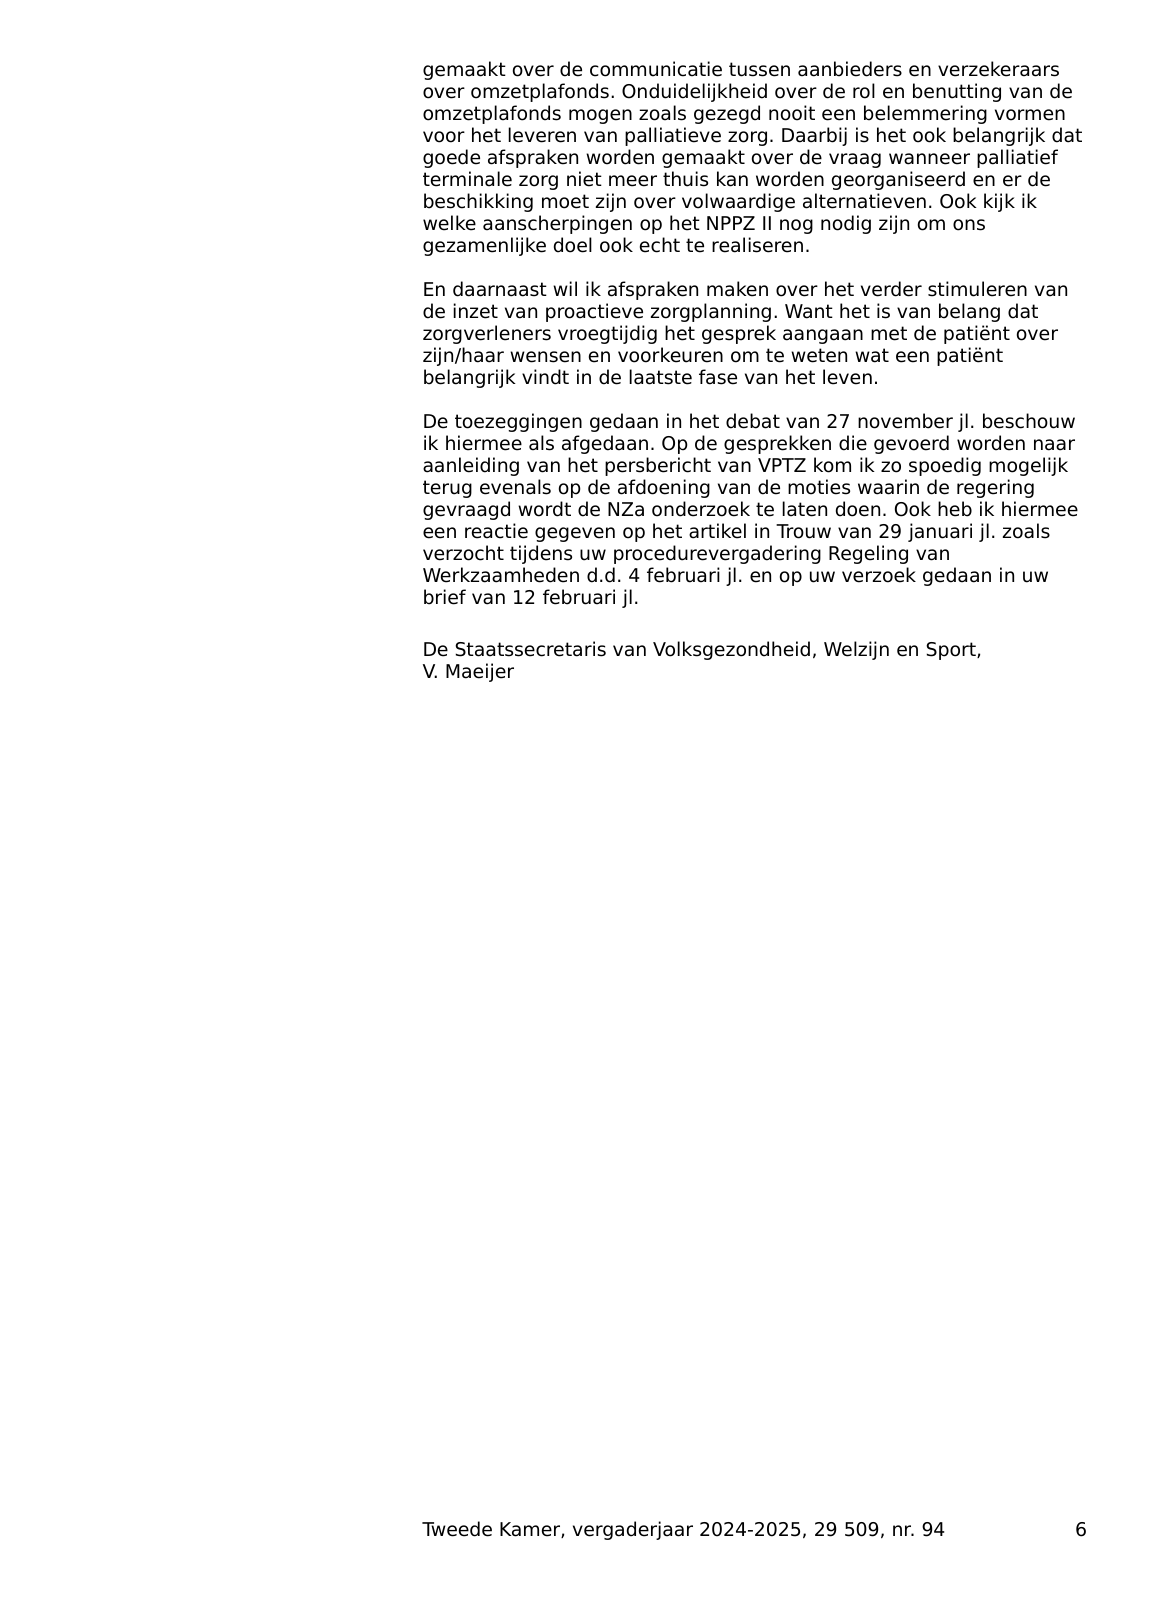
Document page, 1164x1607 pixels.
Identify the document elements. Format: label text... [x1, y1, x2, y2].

text De toezeggingen gedaan in het debat van 27 november jl. beschouw ik hiermee als afgedaan. Op de gesprekken die gevoerd worden naar aanleiding van het persbericht van VPTZ kom ik zo spoedig mogelijk terug evenals op de afdoening van de moties waarin de regering gevraagd wordt de NZa onderzoek te laten doen. Ook heb ik hiermee een reactie gegeven op het artikel in Trouw van 29 januari jl. zoals verzocht tijdens uw procedurevergadering Regeling van Werkzaamheden d.d. 4 februari jl. en op uw verzoek gedaan in uw brief van 12 februari jl. [422, 411, 1087, 609]
text En daarnaast wil ik afspraken maken over het verder stimuleren van de inzet van proactieve zorgplanning. Want het is van belang dat zorgverleners vroegtijdig het gesprek aangaan met de patiënt over zijn/haar wensen en voorkeuren om te weten wat een patiënt belangrijk vindt in de laatste fase van het leven. [422, 279, 1087, 389]
text gemaakt over de communicatie tussen aanbieders en verzekeraars over omzetplafonds. Onduidelijkheid over de rol en benutting van de omzetplafonds mogen zoals gezegd nooit een belemmering vormen voor het leveren van palliatieve zorg. Daarbij is het ook belangrijk dat goede afspraken worden gemaakt over de vraag wanneer palliatief terminale zorg niet meer thuis kan worden georganiseerd en er de beschikking moet zijn over volwaardige alternatieven. Ook kijk ik welke aanscherpingen op het NPPZ II nog nodig zijn om ons gezamenlijke doel ook echt te realiseren. [422, 59, 1087, 257]
text De Staatssecretaris van Volksgezondheid, Welzijn en Sport, V. Maeijer [422, 639, 1087, 683]
